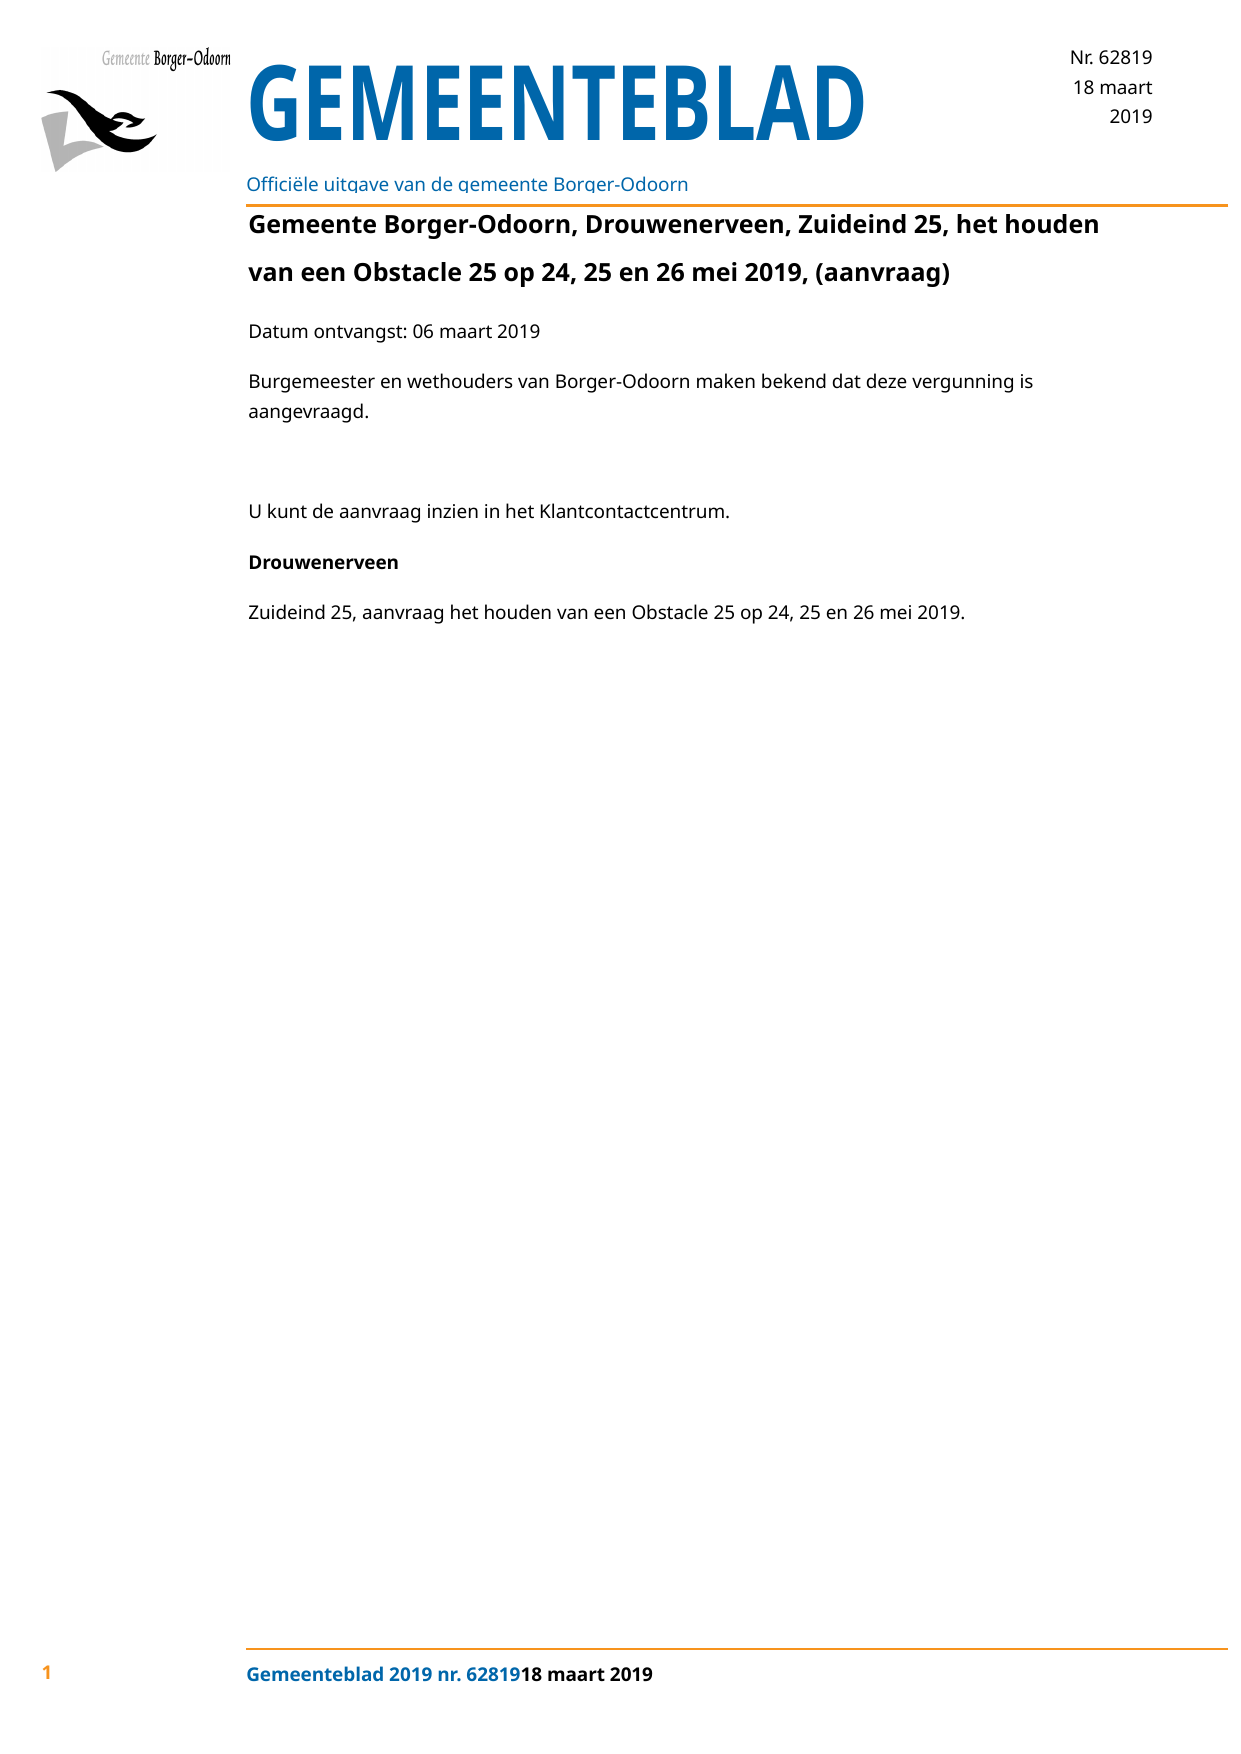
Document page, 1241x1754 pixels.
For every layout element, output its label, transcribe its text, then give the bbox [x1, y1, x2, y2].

text U kunt de aanvraag inzien in het Klantcontactcentrum. [248, 499, 1152, 524]
text Burgemeester en wethouders van Borger-Odoorn maken bekend dat deze vergunning is aangevraagd. [248, 368, 1152, 424]
text Drouwenerveen [248, 549, 1152, 575]
text Gemeente Borger-Odoorn, Drouwenerveen, Zuideind 25, het houden van een Obstacle 25 op 24, 25 en 26 mei 2019, (aanvraag) [248, 207, 1152, 288]
picture [41, 47, 231, 172]
text Datum ontvangst: 06 maart 2019 [248, 318, 1152, 344]
text Zuideind 25, aanvraag het houden van een Obstacle 25 op 24, 25 en 26 mei 2019. [248, 599, 1152, 625]
